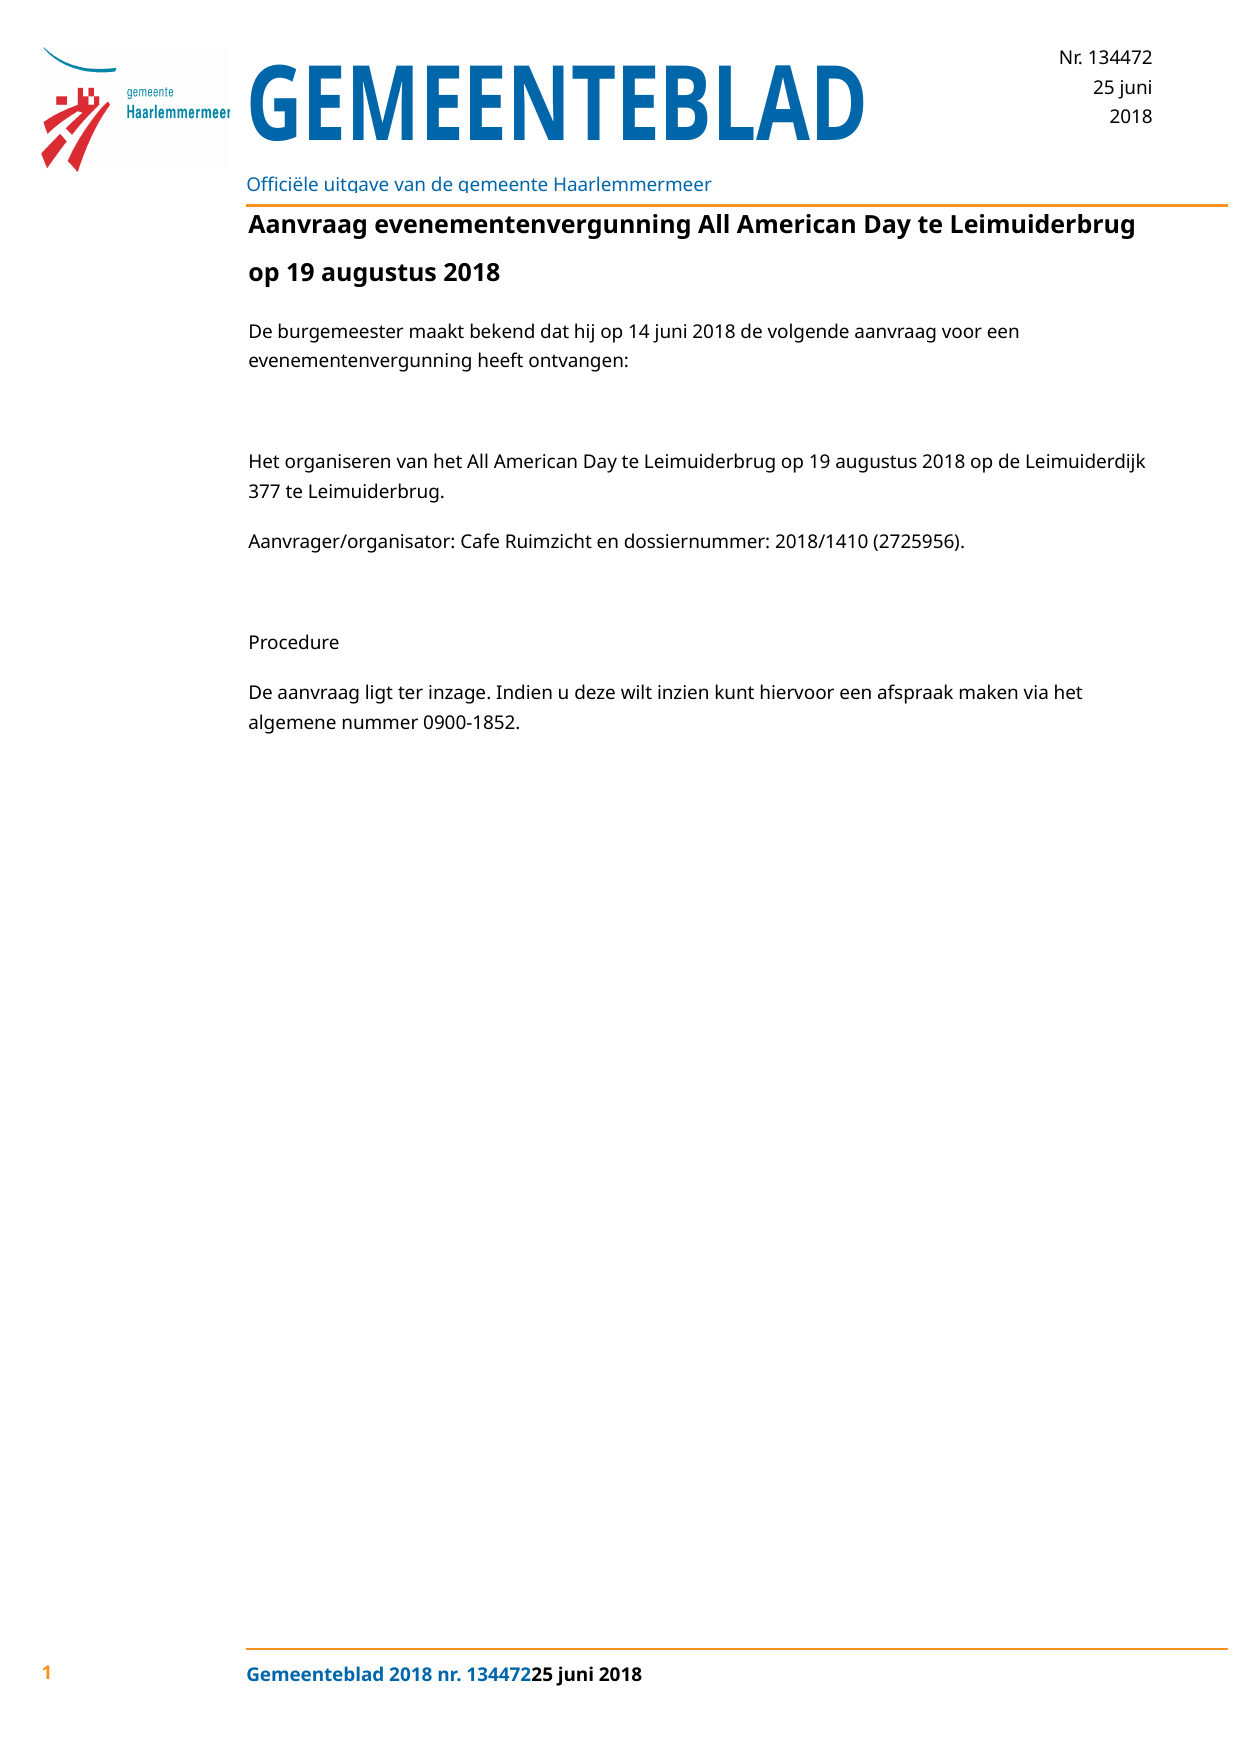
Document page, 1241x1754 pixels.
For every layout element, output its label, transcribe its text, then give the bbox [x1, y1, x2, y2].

text De aanvraag ligt ter inzage. Indien u deze wilt inzien kunt hiervoor een afspraak maken via het algemene nummer 0900-1852. [248, 679, 1152, 735]
picture [41, 47, 231, 172]
text Procedure [248, 629, 1152, 655]
text Aanvraag evenementenvergunning All American Day te Leimuiderbrug op 19 augustus 2018 [248, 207, 1152, 288]
text De burgemeester maakt bekend dat hij op 14 juni 2018 de volgende aanvraag voor een evenementenvergunning heeft ontvangen: [248, 318, 1152, 373]
text Aanvrager/organisator: Cafe Ruimzicht en dossiernummer: 2018/1410 (2725956). [248, 528, 1152, 554]
text Het organiseren van het All American Day te Leimuiderbrug op 19 augustus 2018 op de Leimuiderdijk 377 te Leimuiderbrug. [248, 448, 1152, 504]
